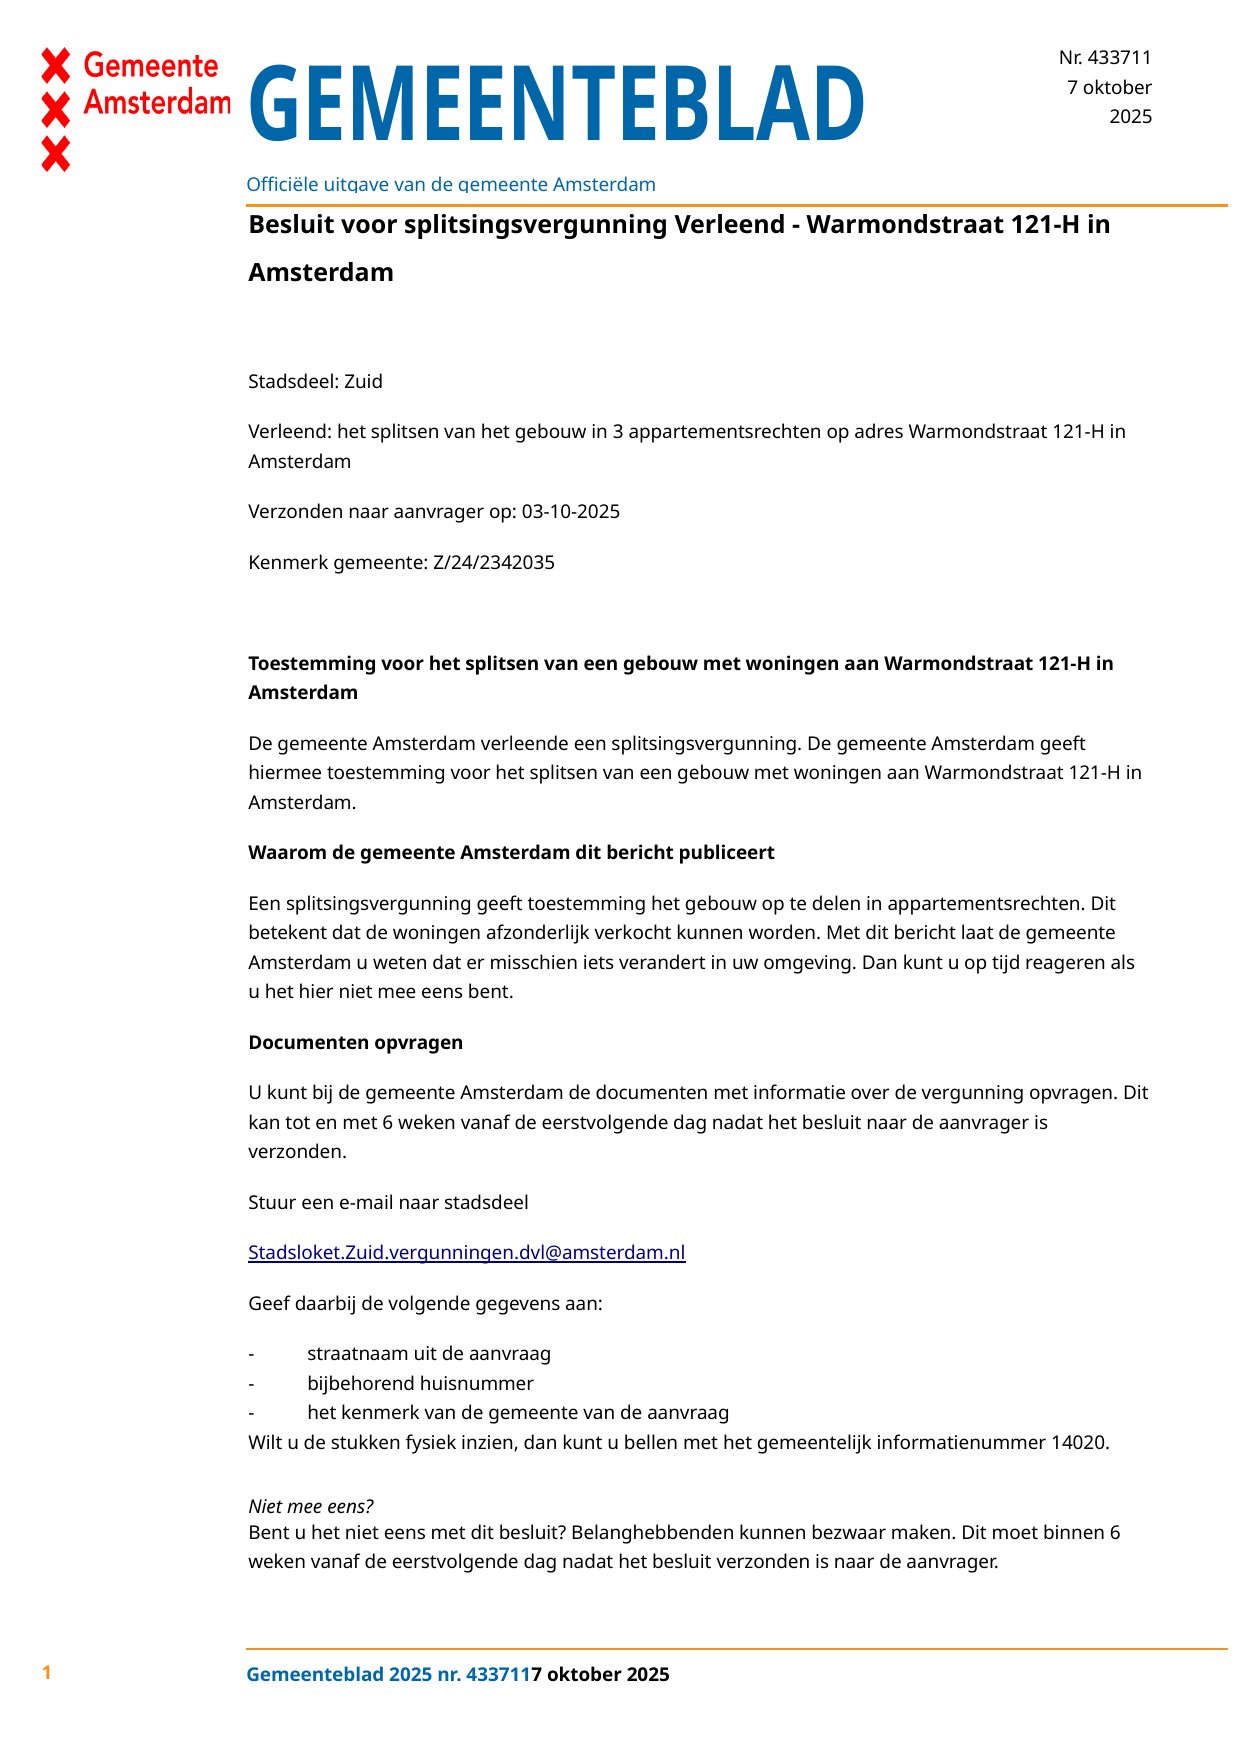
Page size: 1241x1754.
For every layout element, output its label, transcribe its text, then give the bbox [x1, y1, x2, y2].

text Verzonden naar aanvrager op: 03-10-2025 [248, 499, 1152, 524]
text Toestemming voor het splitsen van een gebouw met woningen aan Warmondstraat 121-H in Amsterdam [248, 650, 1152, 705]
text Een splitsingsvergunning geeft toestemming het gebouw op te delen in appartementsrechten. Dit betekent dat de woningen afzonderlijk verkocht kunnen worden. Met dit bericht laat de gemeente Amsterdam u weten dat er misschien iets verandert in uw omgeving. Dan kunt u op tijd reageren als u het hier niet mee eens bent. [248, 890, 1152, 1004]
text Geef daarbij de volgende gegevens aan: [248, 1290, 1152, 1316]
text Stadsloket.Zuid.vergunningen.dvl@amsterdam.nl [248, 1239, 1152, 1265]
text Kenmerk gemeente: Z/24/2342035 [248, 549, 1152, 575]
picture [41, 47, 231, 172]
list straatnaam uit de aanvraag [248, 1340, 1152, 1366]
text Bent u het niet eens met dit besluit? Belanghebbenden kunnen bezwaar maken. Dit moet binnen 6 weken vanaf de eerstvolgende dag nadat het besluit verzonden is naar de aanvrager. [248, 1519, 1152, 1574]
text Besluit voor splitsingsvergunning Verleend - Warmondstraat 121-H in Amsterdam [248, 207, 1152, 288]
text Stadsdeel: Zuid [248, 368, 1152, 394]
list het kenmerk van de gemeente van de aanvraag [248, 1399, 1152, 1425]
text Waarom de gemeente Amsterdam dit bericht publiceert [248, 839, 1152, 865]
text Niet mee eens? [248, 1493, 1152, 1519]
text Documenten opvragen [248, 1029, 1152, 1055]
list bijbehorend huisnummer [248, 1370, 1152, 1396]
text De gemeente Amsterdam verleende een splitsingsvergunning. De gemeente Amsterdam geeft hiermee toestemming voor het splitsen van een gebouw met woningen aan Warmondstraat 121-H in Amsterdam. [248, 730, 1152, 815]
text U kunt bij de gemeente Amsterdam de documenten met informatie over de vergunning opvragen. Dit kan tot en met 6 weken vanaf de eerstvolgende dag nadat het besluit naar de aanvrager is verzonden. [248, 1079, 1152, 1164]
text Wilt u de stukken fysiek inzien, dan kunt u bellen met het gemeentelijk informatienummer 14020. [248, 1429, 1152, 1455]
text Stuur een e-mail naar stadsdeel [248, 1189, 1152, 1215]
text Verleend: het splitsen van het gebouw in 3 appartementsrechten op adres Warmondstraat 121-H in Amsterdam [248, 419, 1152, 474]
